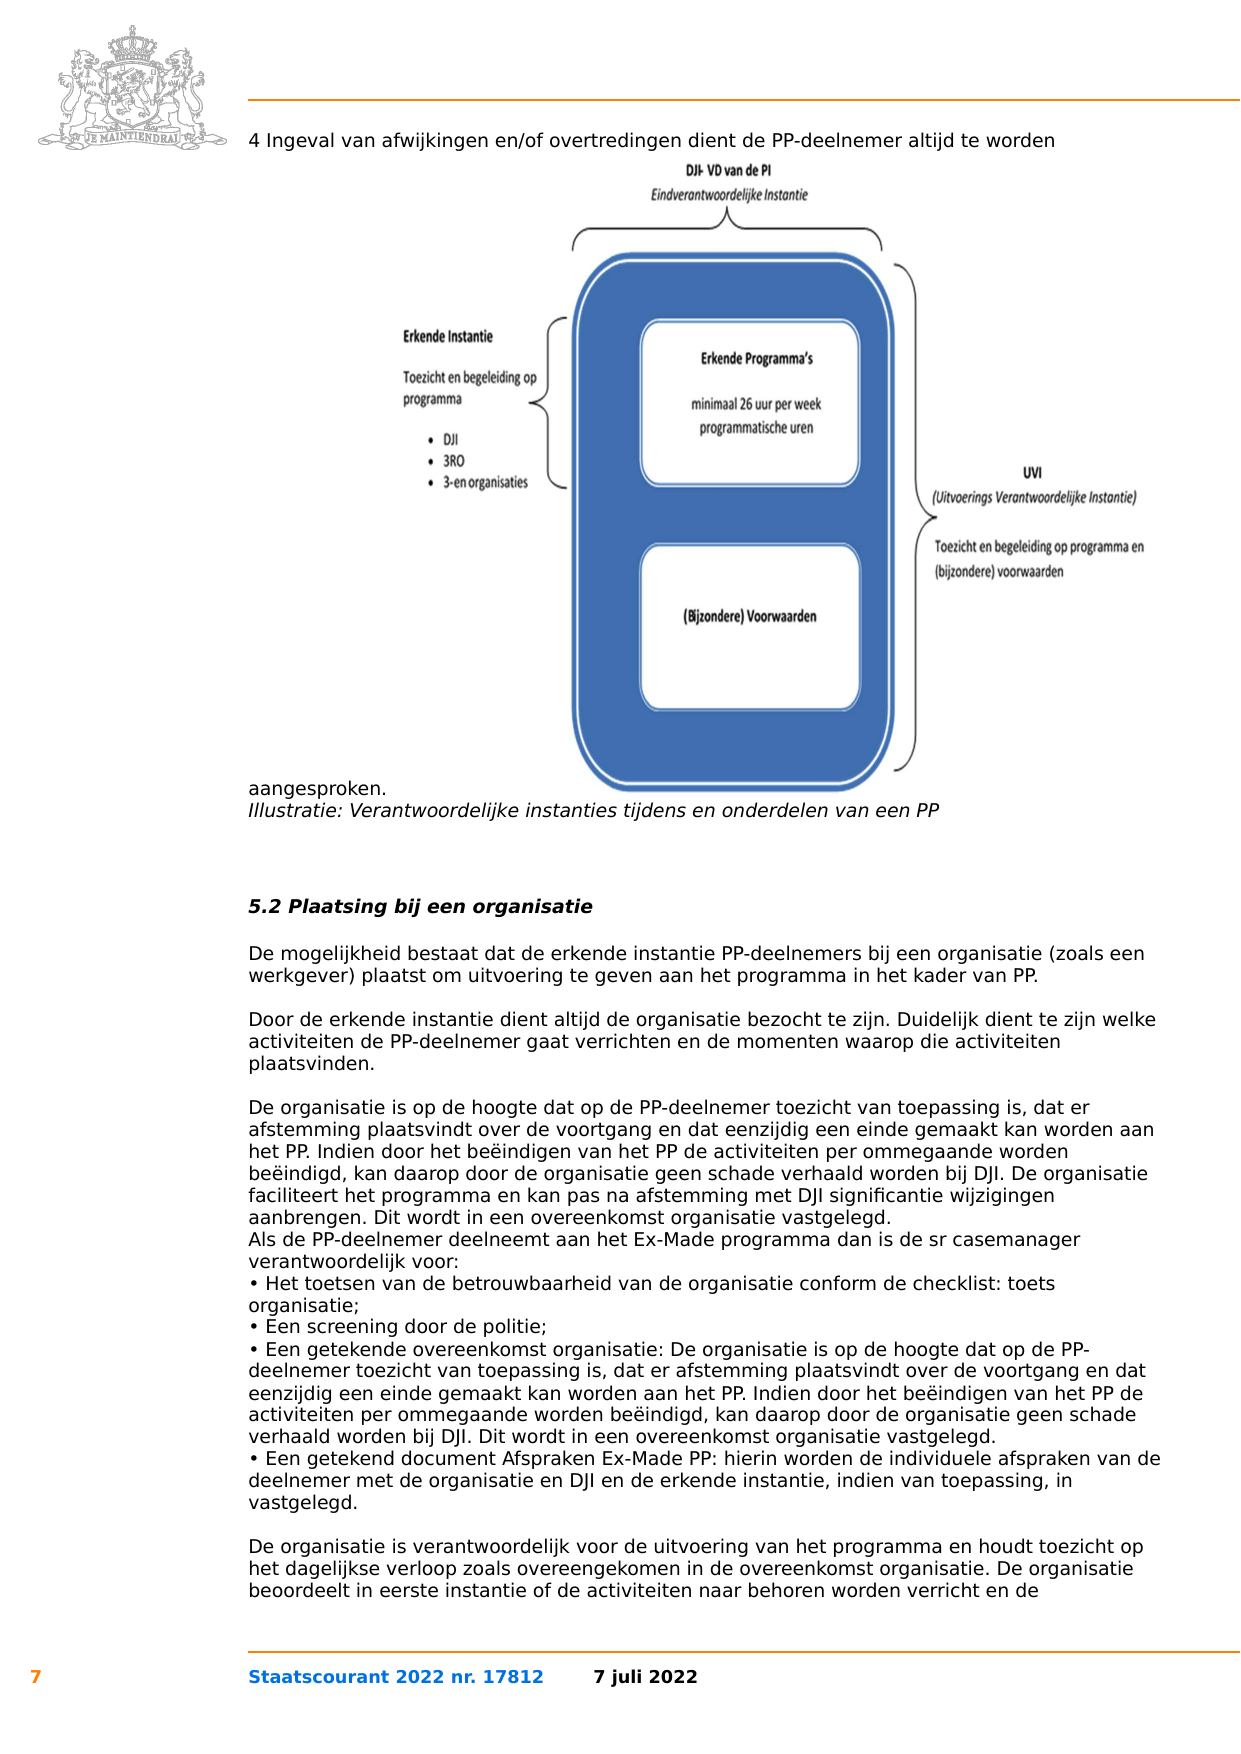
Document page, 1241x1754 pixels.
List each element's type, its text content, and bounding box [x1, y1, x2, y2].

subtitle 5.2 Plaatsing bij een organisatie [248, 896, 1163, 918]
text De mogelijkheid bestaat dat de erkende instantie PP-deelnemers bij een organisatie (zoals een werkgever) plaatst om uitvoering te geven aan het programma in het kader van PP. [248, 943, 1163, 987]
text • Een getekend document Afspraken Ex-Made PP: hierin worden de individuele afspraken van de deelnemer met de organisatie en DJI en de erkende instantie, indien van toepassing, in vastgelegd. [248, 1448, 1163, 1514]
text • Het toetsen van de betrouwbaarheid van de organisatie conform de checklist: toets organisatie; [248, 1272, 1163, 1316]
picture [393, 151, 1155, 796]
text Door de erkende instantie dient altijd de organisatie bezocht te zijn. Duidelijk dient te zijn welke activiteiten de PP-deelnemer gaat verrichten en de momenten waarop die activiteiten plaatsvinden. [248, 1009, 1163, 1075]
text • Een getekende overeenkomst organisatie: De organisatie is op de hoogte dat op de PP-deelnemer toezicht van toepassing is, dat er afstemming plaatsvindt over de voortgang en dat eenzijdig een einde gemaakt kan worden aan het PP. Indien door het beëindigen van het PP de activiteiten per ommegaande worden beëindigd, kan daarop door de organisatie geen schade verhaald worden bij DJI. Dit wordt in een overeenkomst organisatie vastgelegd. [248, 1338, 1163, 1448]
text • Een screening door de politie; [248, 1316, 1163, 1338]
text Als de PP-deelnemer deelneemt aan het Ex-Made programma dan is de sr casemanager verantwoordelijk voor: [248, 1228, 1163, 1272]
text De organisatie is op de hoogte dat op de PP-deelnemer toezicht van toepassing is, dat er afstemming plaatsvindt over de voortgang en dat eenzijdig een einde gemaakt kan worden aan het PP. Indien door het beëindigen van het PP de activiteiten per ommegaande worden beëindigd, kan daarop door de organisatie geen schade verhaald worden bij DJI. De organisatie faciliteert het programma en kan pas na afstemming met DJI significantie wijzigingen aanbrengen. Dit wordt in een overeenkomst organisatie vastgelegd. [248, 1097, 1163, 1228]
picture [38, 25, 227, 150]
text 4 Ingeval van afwijkingen en/of overtredingen dient de PP-deelnemer altijd te worden aangesproken. Illustratie: Verantwoordelijke instanties tijdens en onderdelen van een PP [248, 130, 1163, 866]
text De organisatie is verantwoordelijk voor de uitvoering van het programma en houdt toezicht op het dagelijkse verloop zoals overeengekomen in de overeenkomst organisatie. De organisatie beoordeelt in eerste instantie of de activiteiten naar behoren worden verricht en de [248, 1536, 1163, 1602]
